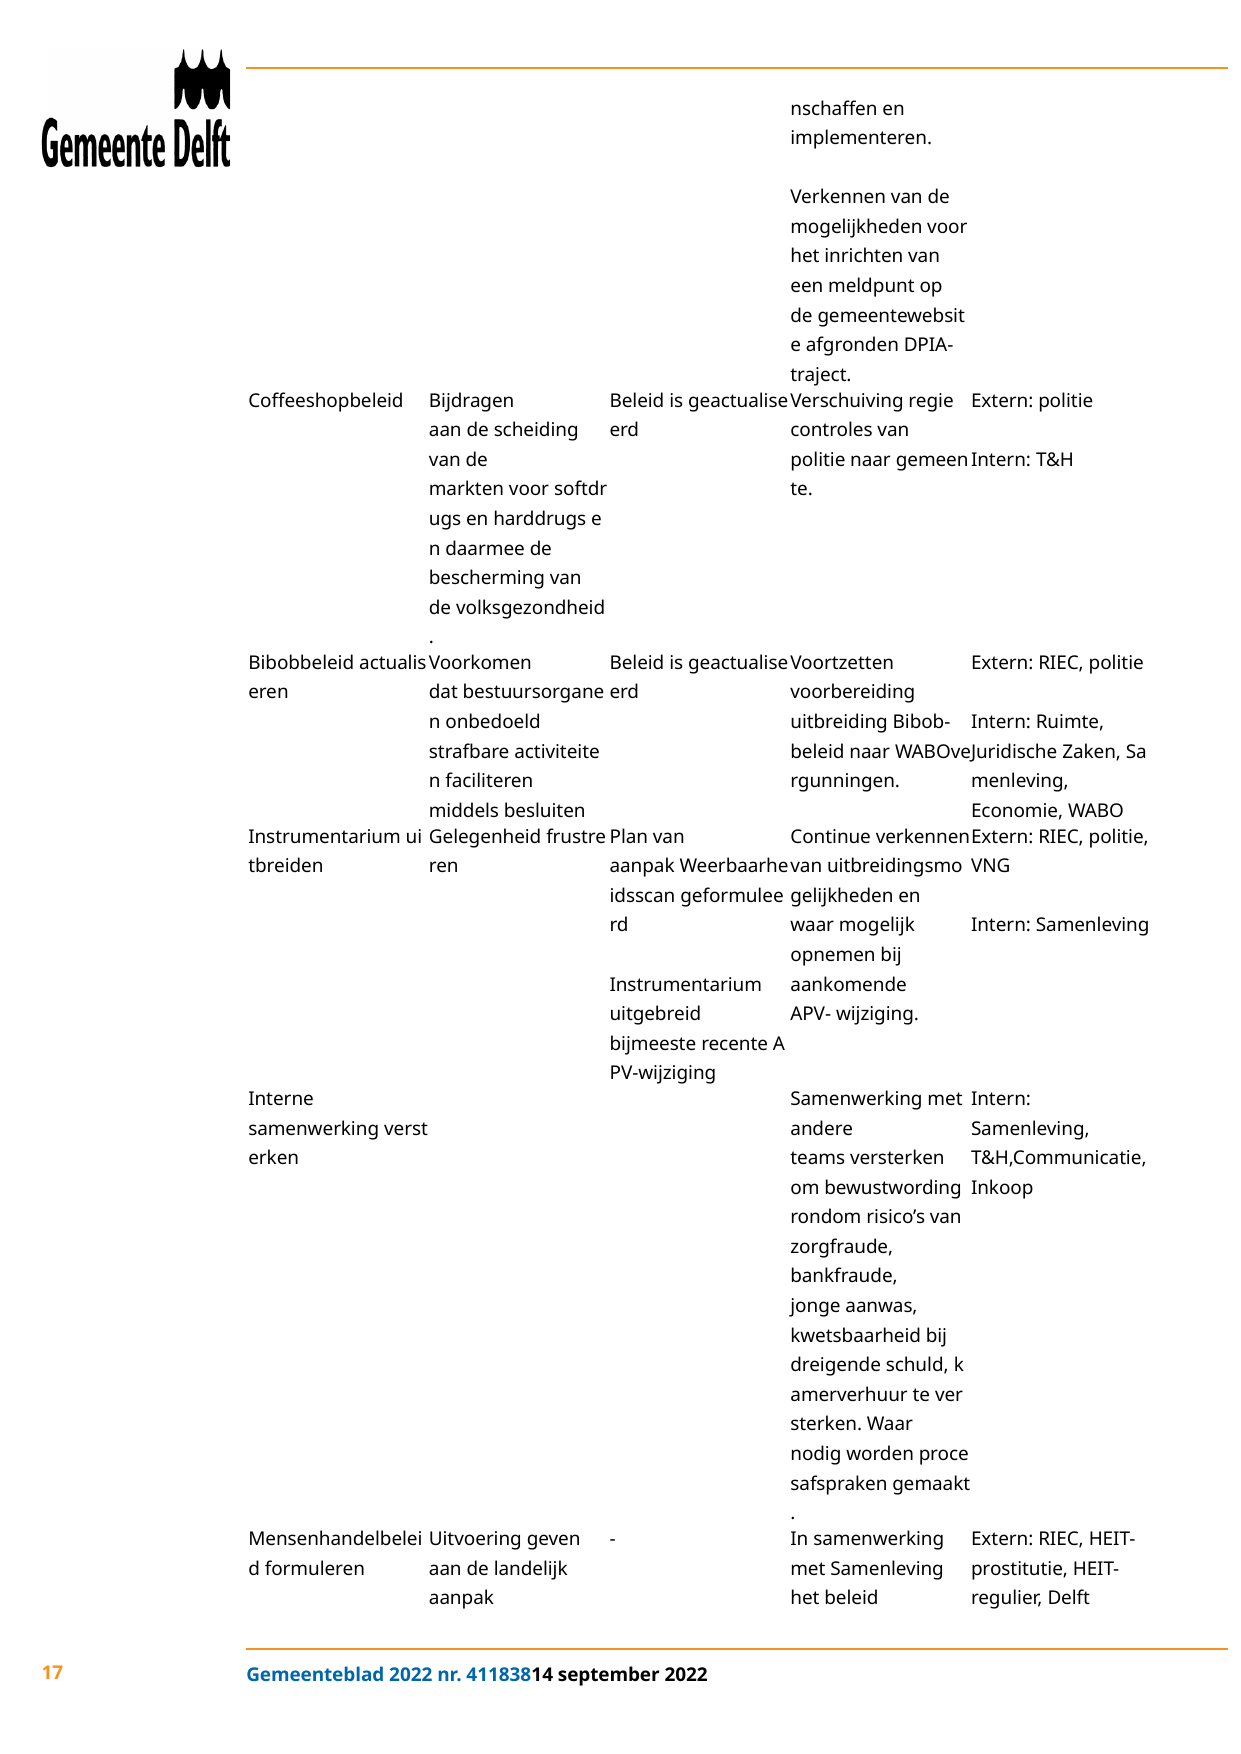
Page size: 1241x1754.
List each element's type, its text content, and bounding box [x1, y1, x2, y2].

table_cell Bibobbeleid actualiseren [248, 649, 429, 823]
table_cell Extern: politie Intern: T&H [971, 387, 1152, 649]
table_cell Verschuiving regie controles van politie naar gemeente. [790, 387, 971, 649]
table_cell Uitvoering geven aan de landelijk aanpak [429, 1525, 609, 1610]
table_cell Intern: Samenleving, T&H,Communicatie, Inkoop [971, 1085, 1152, 1525]
table_cell [971, 95, 1152, 387]
table_cell Coffeeshopbeleid [248, 387, 429, 649]
table_cell Extern: RIEC, politie, VNG Intern: Samenleving [971, 823, 1152, 1085]
table_cell Samenwerking met andere teams versterken om bewustwording rondom risico’s van zorgfraude, bankfraude, jonge aanwas, kwetsbaarheid bij dreigende schuld, kamerverhuur te versterken. Waar nodig worden procesafspraken gemaakt. [790, 1085, 971, 1525]
table_cell Instrumentarium uitbreiden [248, 823, 429, 1085]
table_cell Bijdragen aan de scheiding van de markten voor softdrugs en harddrugs en daarmee de bescherming van de volksgezondheid. [429, 387, 609, 649]
table_cell Extern: RIEC, HEIT- prostitutie, HEIT-regulier, Delft [971, 1525, 1152, 1610]
table_cell [609, 95, 790, 387]
table_cell In samenwerking met Samenleving het beleid [790, 1525, 971, 1610]
table_cell Beleid is geactualiseerd [609, 649, 790, 823]
table_cell Voorkomen dat bestuursorganen onbedoeld strafbare activiteiten faciliteren middels besluiten [429, 649, 609, 823]
table_cell Continue verkennen van uitbreidingsmogelijkheden en waar mogelijk opnemen bij aankomende APV- wijziging. [790, 823, 971, 1085]
table_cell Beleid is geactualiseerd [609, 387, 790, 649]
table_cell Extern: RIEC, politie Intern: Ruimte, Juridische Zaken, Samenleving, Economie, WABO [971, 649, 1152, 823]
table_cell Voortzetten voorbereiding uitbreiding Bibob-beleid naar WABOvergunningen. [790, 649, 971, 823]
table_cell Gelegenheid frustreren [429, 823, 609, 1085]
picture [41, 47, 231, 172]
table_cell - [609, 1525, 790, 1610]
table_cell [609, 1085, 790, 1525]
table_cell Interne samenwerking versterken [248, 1085, 429, 1525]
table_cell Plan van aanpak Weerbaarheidsscan geformuleerd Instrumentarium uitgebreid bijmeeste recente APV-wijziging [609, 823, 790, 1085]
table_cell [429, 1085, 609, 1525]
table_cell Mensenhandelbeleid formuleren [248, 1525, 429, 1610]
table_cell [429, 95, 609, 387]
table_cell nschaffen en implementeren. Verkennen van de mogelijkheden voor het inrichten van een meldpunt op de gemeentewebsite afgronden DPIA-traject. [790, 95, 971, 387]
table_cell [248, 95, 429, 387]
